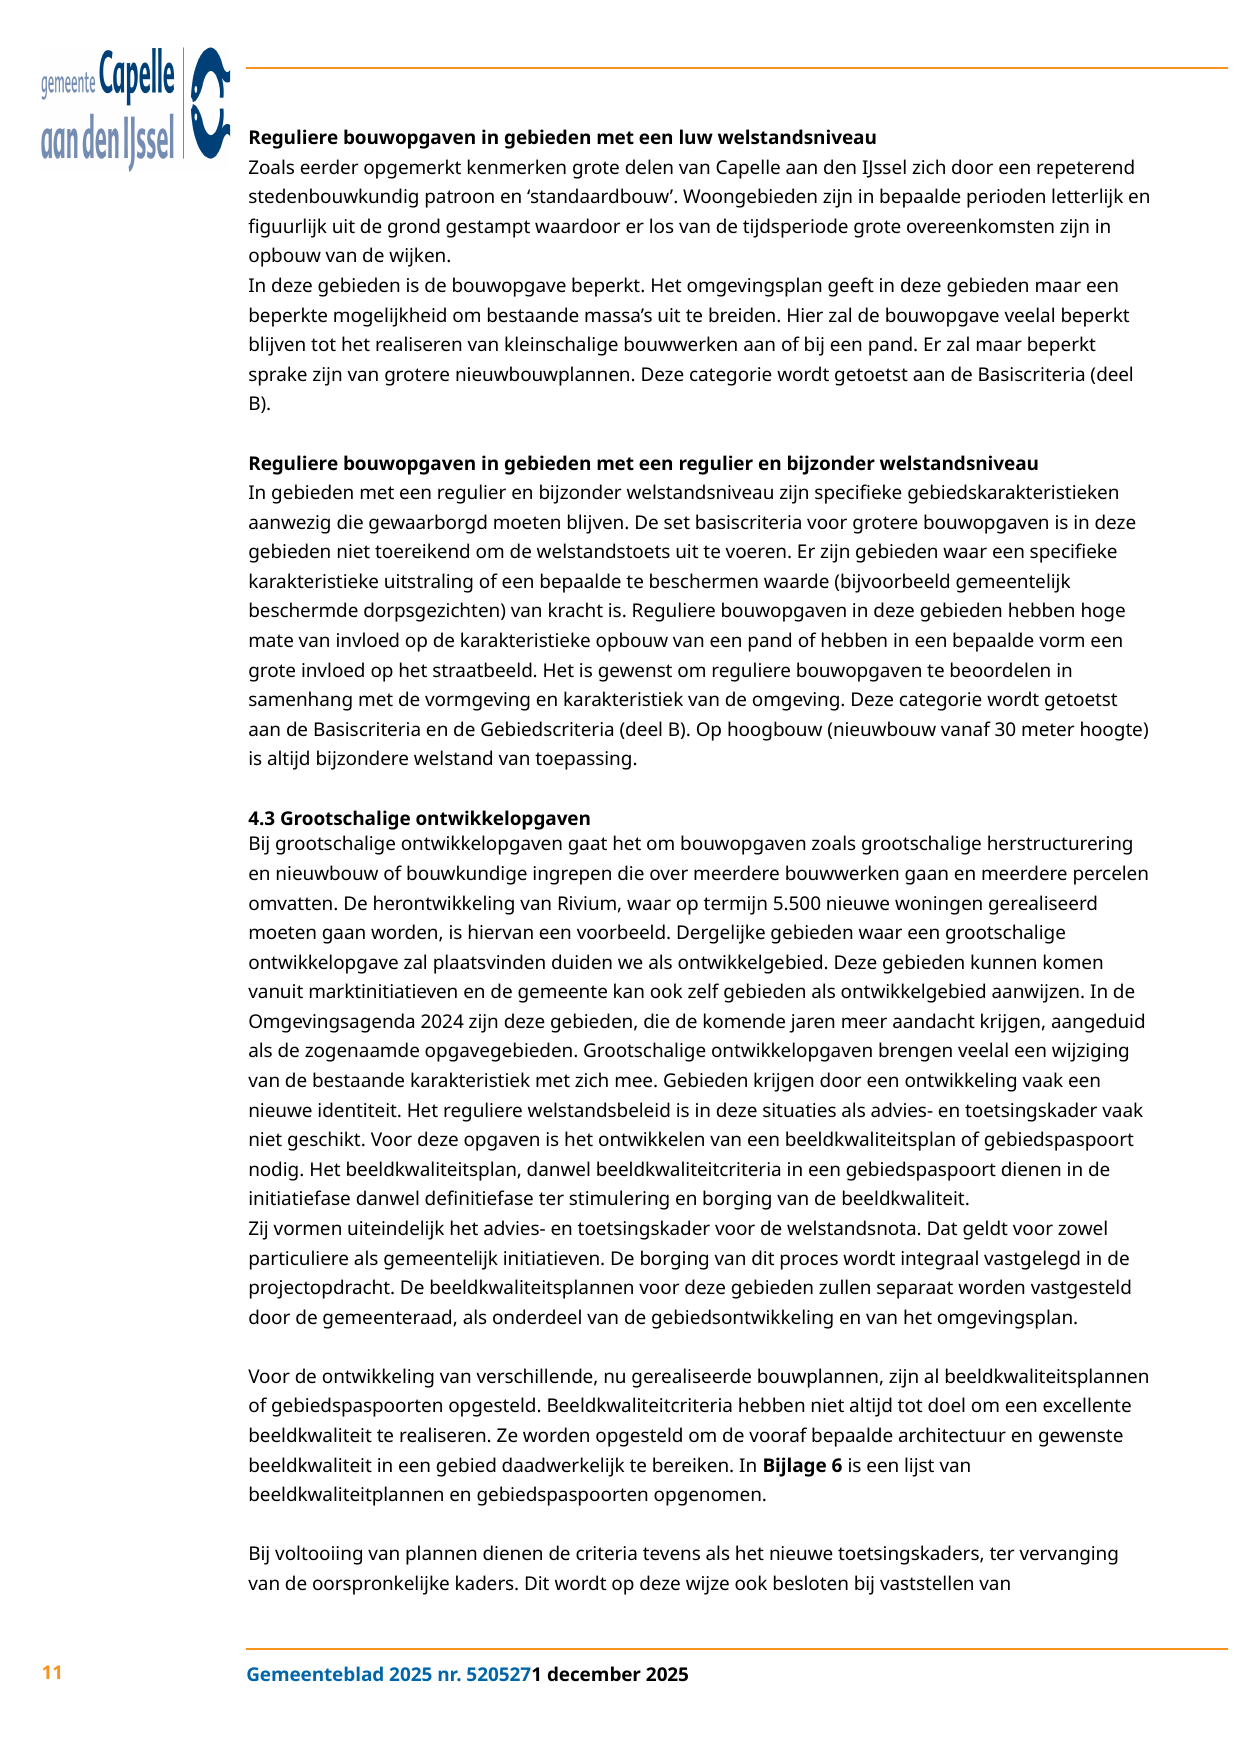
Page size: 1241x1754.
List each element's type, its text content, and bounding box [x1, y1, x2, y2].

text Zoals eerder opgemerkt kenmerken grote delen van Capelle aan den IJssel zich door een repeterend stedenbouwkundig patroon en ‘standaardbouw’. Woongebieden zijn in bepaalde perioden letterlijk en figuurlijk uit de grond gestampt waardoor er los van de tijdsperiode grote overeenkomsten zijn in opbouw van de wijken. [248, 154, 1152, 268]
text Bij grootschalige ontwikkelopgaven gaat het om bouwopgaven zoals grootschalige herstructurering en nieuwbouw of bouwkundige ingrepen die over meerdere bouwwerken gaan en meerdere percelen omvatten. De herontwikkeling van Rivium, waar op termijn 5.500 nieuwe woningen gerealiseerd moeten gaan worden, is hiervan een voorbeeld. Dergelijke gebieden waar een grootschalige ontwikkelopgave zal plaatsvinden duiden we als ontwikkelgebied. Deze gebieden kunnen komen vanuit marktinitiatieven en de gemeente kan ook zelf gebieden als ontwikkelgebied aanwijzen. In de Omgevingsagenda 2024 zijn deze gebieden, die de komende jaren meer aandacht krijgen, aangeduid als de zogenaamde opgavegebieden. Grootschalige ontwikkelopgaven brengen veelal een wijziging van de bestaande karakteristiek met zich mee. Gebieden krijgen door een ontwikkeling vaak een nieuwe identiteit. Het reguliere welstandsbeleid is in deze situaties als advies- en toetsingskader vaak niet geschikt. Voor deze opgaven is het ontwikkelen van een beeldkwaliteitsplan of gebiedspaspoort nodig. Het beeldkwaliteitsplan, danwel beeldkwaliteitcriteria in een gebiedspaspoort dienen in de initiatiefase danwel definitiefase ter stimulering en borging van de beeldkwaliteit. [248, 831, 1152, 1211]
text In gebieden met een regulier en bijzonder welstandsniveau zijn specifieke gebiedskarakteristieken aanwezig die gewaarborgd moeten blijven. De set basiscriteria voor grotere bouwopgaven is in deze gebieden niet toereikend om de welstandstoets uit te voeren. Er zijn gebieden waar een specifieke karakteristieke uitstraling of een bepaalde te beschermen waarde (bijvoorbeeld gemeentelijk beschermde dorpsgezichten) van kracht is. Reguliere bouwopgaven in deze gebieden hebben hoge mate van invloed op de karakteristieke opbouw van een pand of hebben in een bepaalde vorm een grote invloed op het straatbeeld. Het is gewenst om reguliere bouwopgaven te beoordelen in samenhang met de vormgeving en karakteristiek van de omgeving. Deze categorie wordt getoetst aan de Basiscriteria en de Gebiedscriteria (deel B). Op hoogbouw (nieuwbouw vanaf 30 meter hoogte) is altijd bijzondere welstand van toepassing. [248, 479, 1152, 771]
text Voor de ontwikkeling van verschillende, nu gerealiseerde bouwplannen, zijn al beeldkwaliteitsplannen of gebiedspaspoorten opgesteld. Beeldkwaliteitcriteria hebben niet altijd tot doel om een excellente beeldkwaliteit te realiseren. Ze worden opgesteld om de vooraf bepaalde architectuur en gewenste beeldkwaliteit in een gebied daadwerkelijk te bereiken. In Bijlage 6 is een lijst van beeldkwaliteitplannen en gebiedspaspoorten opgenomen. [248, 1363, 1152, 1507]
picture [41, 47, 231, 172]
text Bij voltooiing van plannen dienen de criteria tevens als het nieuwe toetsingskaders, ter vervanging van de oorspronkelijke kaders. Dit wordt op deze wijze ook besloten bij vaststellen van [248, 1541, 1152, 1596]
text In deze gebieden is de bouwopgave beperkt. Het omgevingsplan geeft in deze gebieden maar een beperkte mogelijkheid om bestaande massa’s uit te breiden. Hier zal de bouwopgave veelal beperkt blijven tot het realiseren van kleinschalige bouwwerken aan of bij een pand. Er zal maar beperkt sprake zijn van grotere nieuwbouwplannen. Deze categorie wordt getoetst aan de Basiscriteria (deel B). [248, 272, 1152, 416]
text Reguliere bouwopgaven in gebieden met een regulier en bijzonder welstandsniveau [248, 450, 1152, 476]
text Reguliere bouwopgaven in gebieden met een luw welstandsniveau [248, 124, 1152, 150]
text Zij vormen uiteindelijk het advies- en toetsingskader voor de welstandsnota. Dat geldt voor zowel particuliere als gemeentelijk initiatieven. De borging van dit proces wordt integraal vastgelegd in de projectopdracht. De beeldkwaliteitsplannen voor deze gebieden zullen separaat worden vastgesteld door de gemeenteraad, als onderdeel van de gebiedsontwikkeling en van het omgevingsplan. [248, 1215, 1152, 1329]
text 4.3 Grootschalige ontwikkelopgaven [248, 805, 1152, 831]
